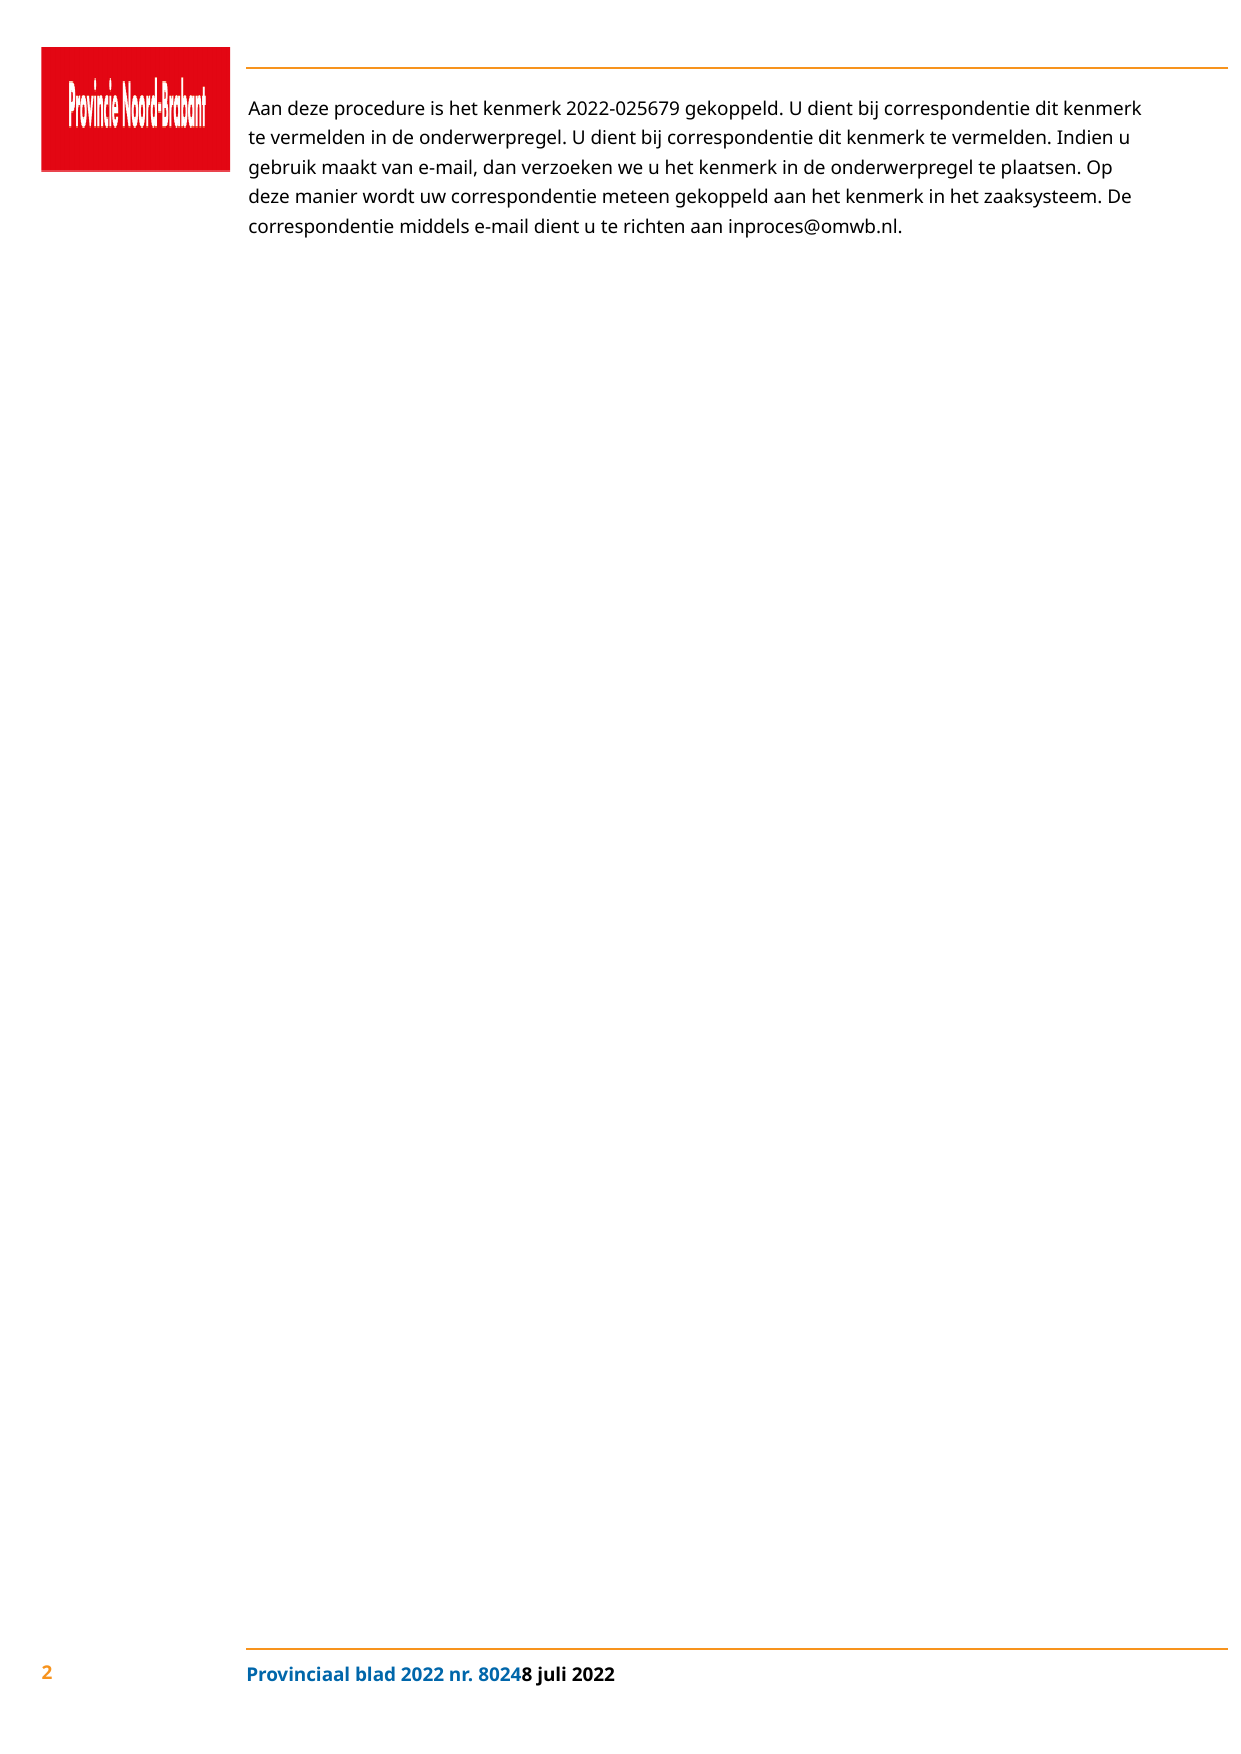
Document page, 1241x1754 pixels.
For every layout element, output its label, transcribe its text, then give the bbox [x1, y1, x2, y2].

picture [41, 47, 231, 172]
text Aan deze procedure is het kenmerk 2022-025679 gekoppeld. U dient bij correspondentie dit kenmerk te vermelden in de onderwerpregel. U dient bij correspondentie dit kenmerk te vermelden. Indien u gebruik maakt van e-mail, dan verzoeken we u het kenmerk in de onderwerpregel te plaatsen. Op deze manier wordt uw correspondentie meteen gekoppeld aan het kenmerk in het zaaksysteem. De correspondentie middels e-mail dient u te richten aan inproces@omwb.nl. [248, 95, 1152, 239]
